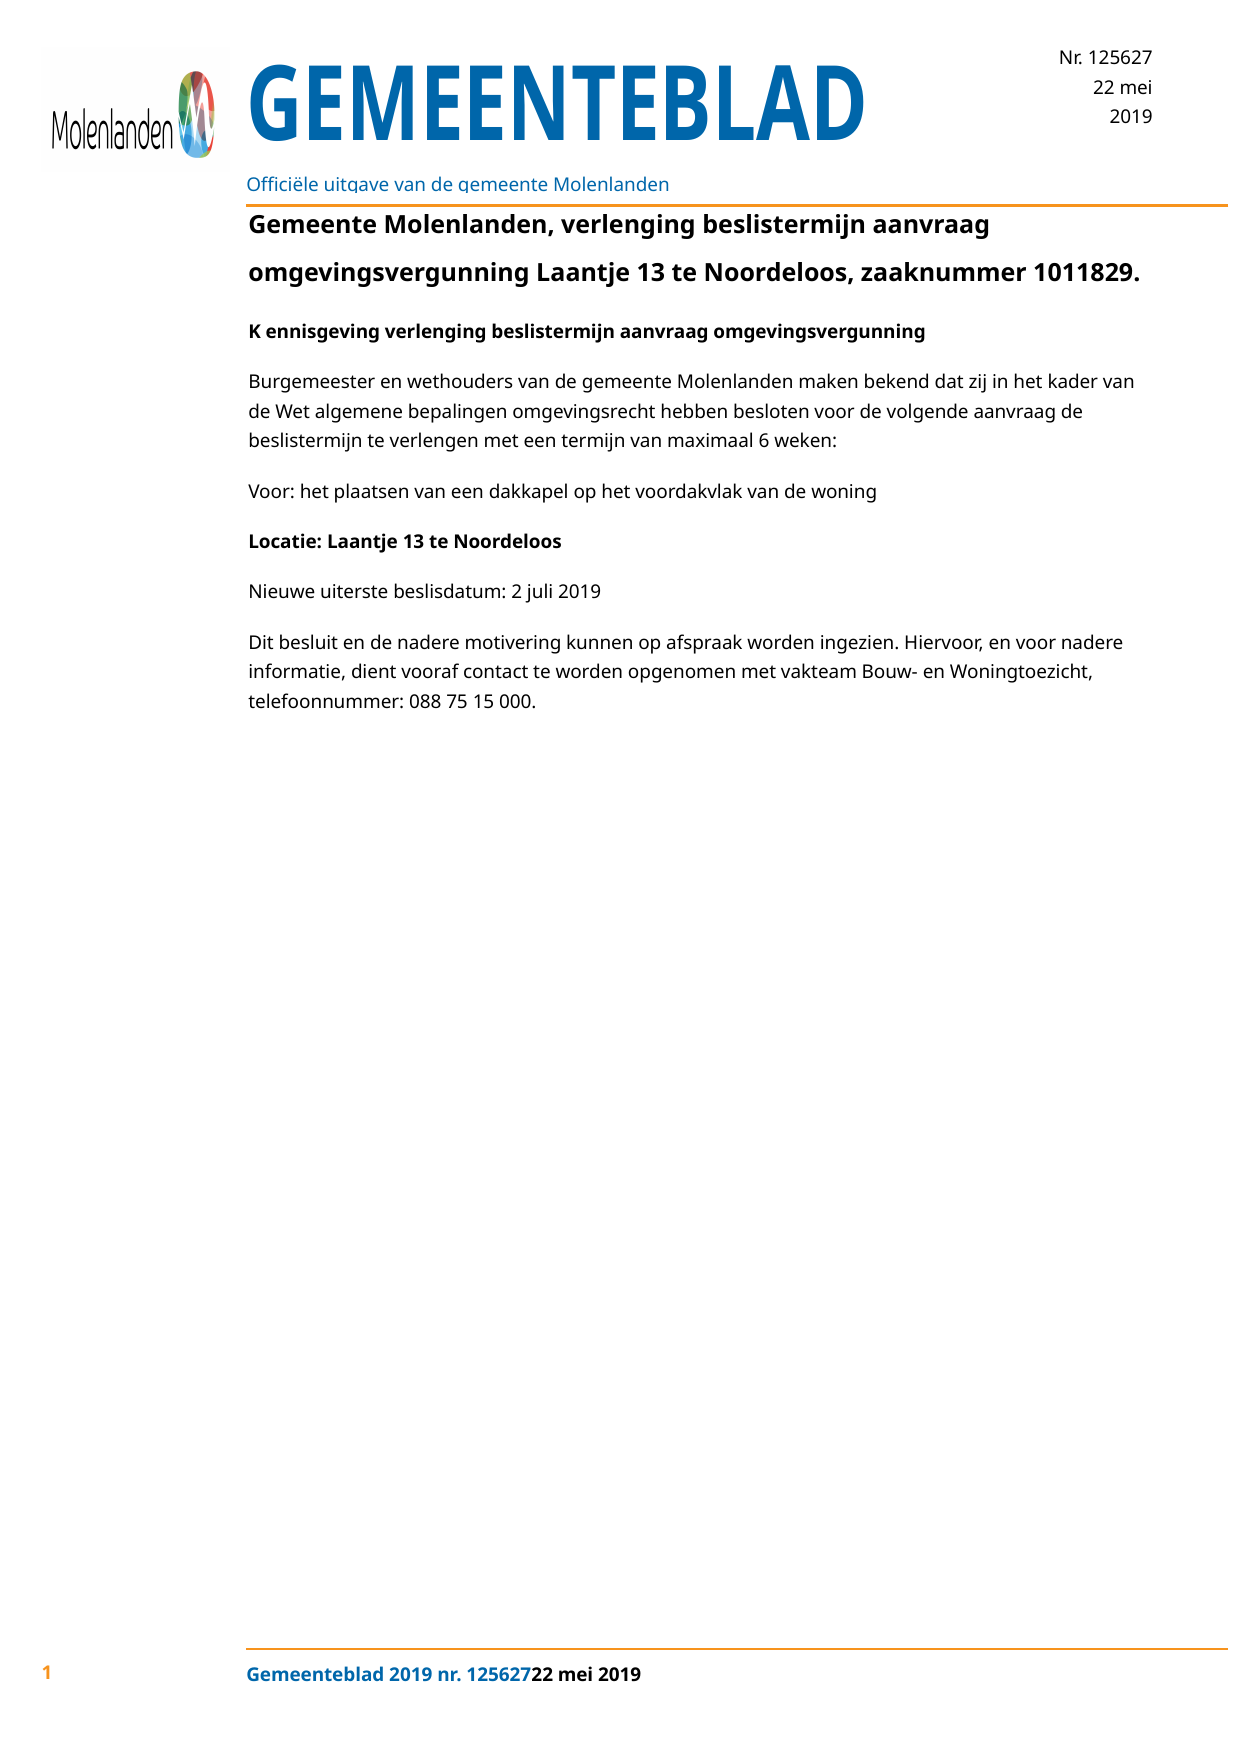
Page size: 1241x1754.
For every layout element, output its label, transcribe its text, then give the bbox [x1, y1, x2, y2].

text Dit besluit en de nadere motivering kunnen op afspraak worden ingezien. Hiervoor, en voor nadere informatie, dient vooraf contact te worden opgenomen met vakteam Bouw- en Woningtoezicht, telefoonnummer: 088 75 15 000. [248, 629, 1152, 714]
text Burgemeester en wethouders van de gemeente Molenlanden maken bekend dat zij in het kader van de Wet algemene bepalingen omgevingsrecht hebben besloten voor de volgende aanvraag de beslistermijn te verlengen met een termijn van maximaal 6 weken: [248, 368, 1152, 453]
text K ennisgeving verlenging beslistermijn aanvraag omgevingsvergunning [248, 318, 1152, 344]
text Gemeente Molenlanden, verlenging beslistermijn aanvraag omgevingsvergunning Laantje 13 te Noordeloos, zaaknummer 1011829. [248, 207, 1152, 288]
text Voor: het plaatsen van een dakkapel op het voordakvlak van de woning [248, 478, 1152, 504]
text Nieuwe uiterste beslisdatum: 2 juli 2019 [248, 579, 1152, 604]
picture [41, 47, 231, 172]
text Locatie: Laantje 13 te Noordeloos [248, 528, 1152, 554]
